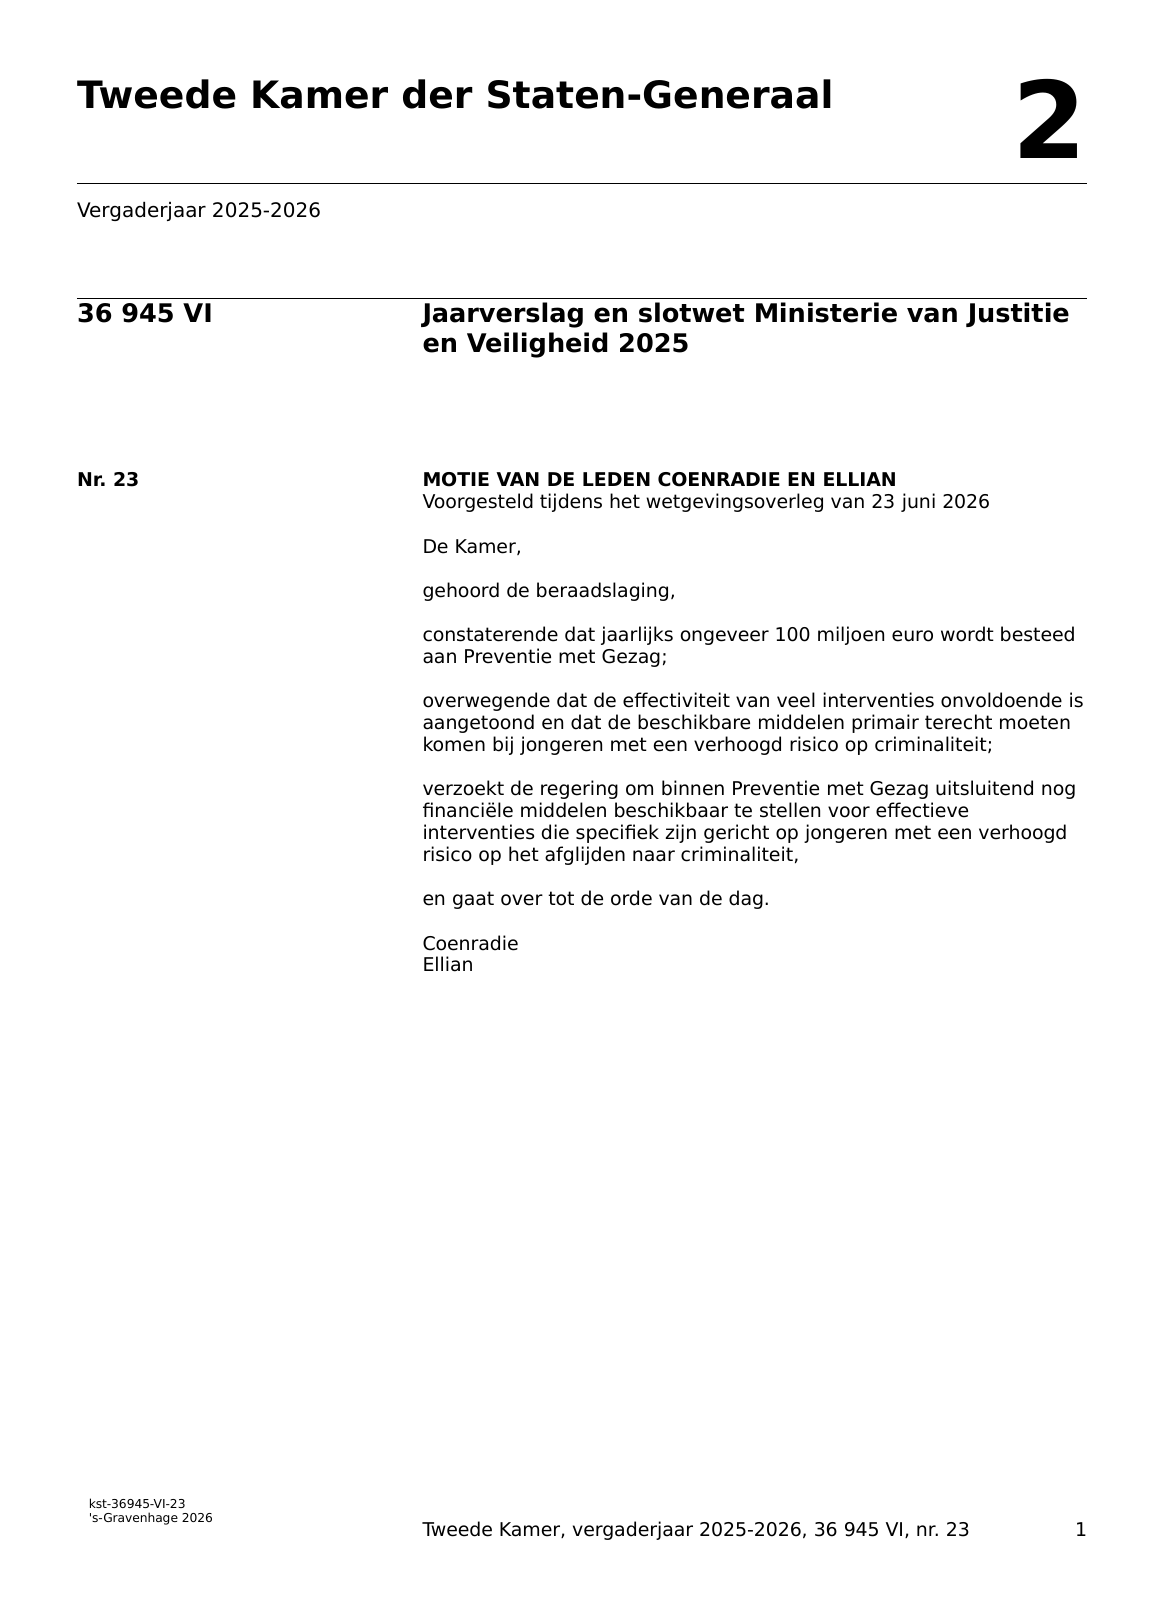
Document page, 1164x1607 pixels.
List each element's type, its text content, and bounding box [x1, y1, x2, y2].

text gehoord de beraadslaging, [422, 580, 1087, 602]
text overwegende dat de effectiviteit van veel interventies onvoldoende is aangetoond en dat de beschikbare middelen primair terecht moeten komen bij jongeren met een verhoogd risico op criminaliteit; [422, 690, 1087, 756]
text kst-36945-VI-23 [88, 1497, 323, 1511]
text Coenradie [422, 932, 1087, 954]
text 's-Gravenhage 2026 [88, 1511, 323, 1525]
text constaterende dat jaarlijks ongeveer 100 miljoen euro wordt besteed aan Preventie met Gezag; [422, 624, 1087, 668]
table_header Tweede Kamer der Staten-Generaal [77, 59, 886, 183]
text Voorgesteld tijdens het wetgevingsoverleg van 23 juni 2026 [422, 491, 1087, 513]
text en gaat over tot de orde van de dag. [422, 888, 1087, 910]
subtitle 36 945 VI Jaarverslag en slotwet Ministerie van Justitie en Veiligheid 2025 [77, 299, 1087, 358]
subtitle Nr. 23 MOTIE VAN DE LEDEN COENRADIE EN ELLIAN [77, 469, 1087, 491]
text Ellian [422, 954, 1087, 976]
text De Kamer, [422, 536, 1087, 557]
table_cell Vergaderjaar 2025-2026 [77, 184, 1087, 298]
text verzoekt de regering om binnen Preventie met Gezag uitsluitend nog financiële middelen beschikbaar te stellen voor effectieve interventies die specifiek zijn gericht op jongeren met een verhoogd risico op het afglijden naar criminaliteit, [422, 778, 1087, 866]
table_header 2 [886, 59, 1087, 183]
